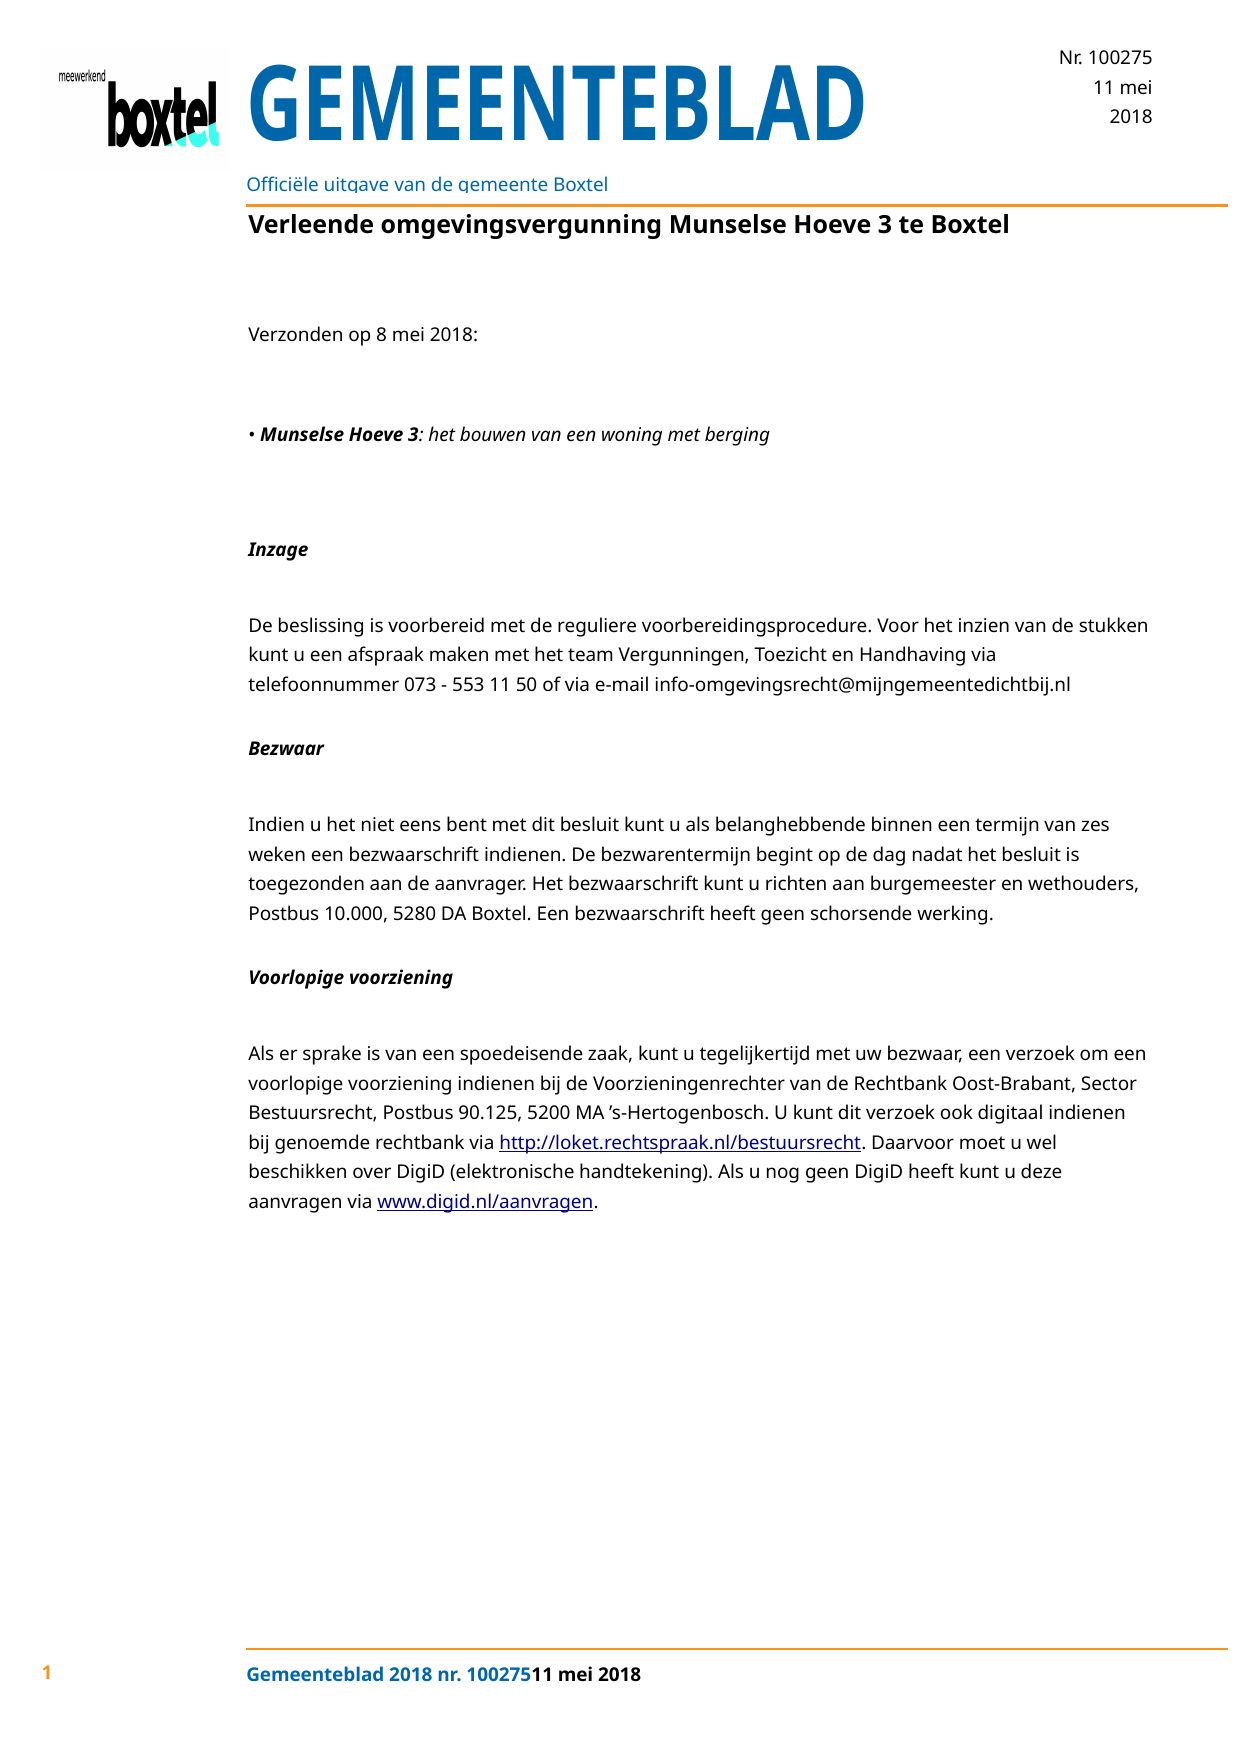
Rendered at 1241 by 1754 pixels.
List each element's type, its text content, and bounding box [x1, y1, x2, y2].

text Verzonden op 8 mei 2018: [248, 321, 1152, 346]
text Verleende omgevingsvergunning Munselse Hoeve 3 te Boxtel [248, 207, 1152, 241]
text Bezwaar [248, 735, 1152, 761]
text Inzage [248, 536, 1152, 562]
text Als er sprake is van een spoedeisende zaak, kunt u tegelijkertijd met uw bezwaar, een verzoek om een voorlopige voorziening indienen bij de Voorzieningenrechter van de Rechtbank Oost-Brabant, Sector Bestuursrecht, Postbus 90.125, 5200 MA ’s-Hertogenbosch. U kunt dit verzoek ook digitaal indienen bij genoemde rechtbank via http://loket.rechtspraak.nl/bestuursrecht. Daarvoor moet u wel beschikken over DigiD (elektronische handtekening). Als u nog geen DigiD heeft kunt u deze aanvragen via www.digid.nl/aanvragen. [248, 1040, 1152, 1214]
text Indien u het niet eens bent met dit besluit kunt u als belanghebbende binnen een termijn van zes weken een bezwaarschrift indienen. De bezwarentermijn begint op de dag nadat het besluit is toegezonden aan de aanvrager. Het bezwaarschrift kunt u richten aan burgemeester en wethouders, Postbus 10.000, 5280 DA Boxtel. Een bezwaarschrift heeft geen schorsende werking. [248, 811, 1152, 926]
text De beslissing is voorbereid met de reguliere voorbereidingsprocedure. Voor het inzien van de stukken kunt u een afspraak maken met het team Vergunningen, Toezicht en Handhaving via telefoonnummer 073 - 553 11 50 of via e-mail info-omgevingsrecht@mijngemeentedichtbij.nl [248, 612, 1152, 697]
text • Munselse Hoeve 3: het bouwen van een woning met berging [248, 422, 1152, 447]
text Voorlopige voorziening [248, 964, 1152, 990]
picture [41, 47, 231, 172]
